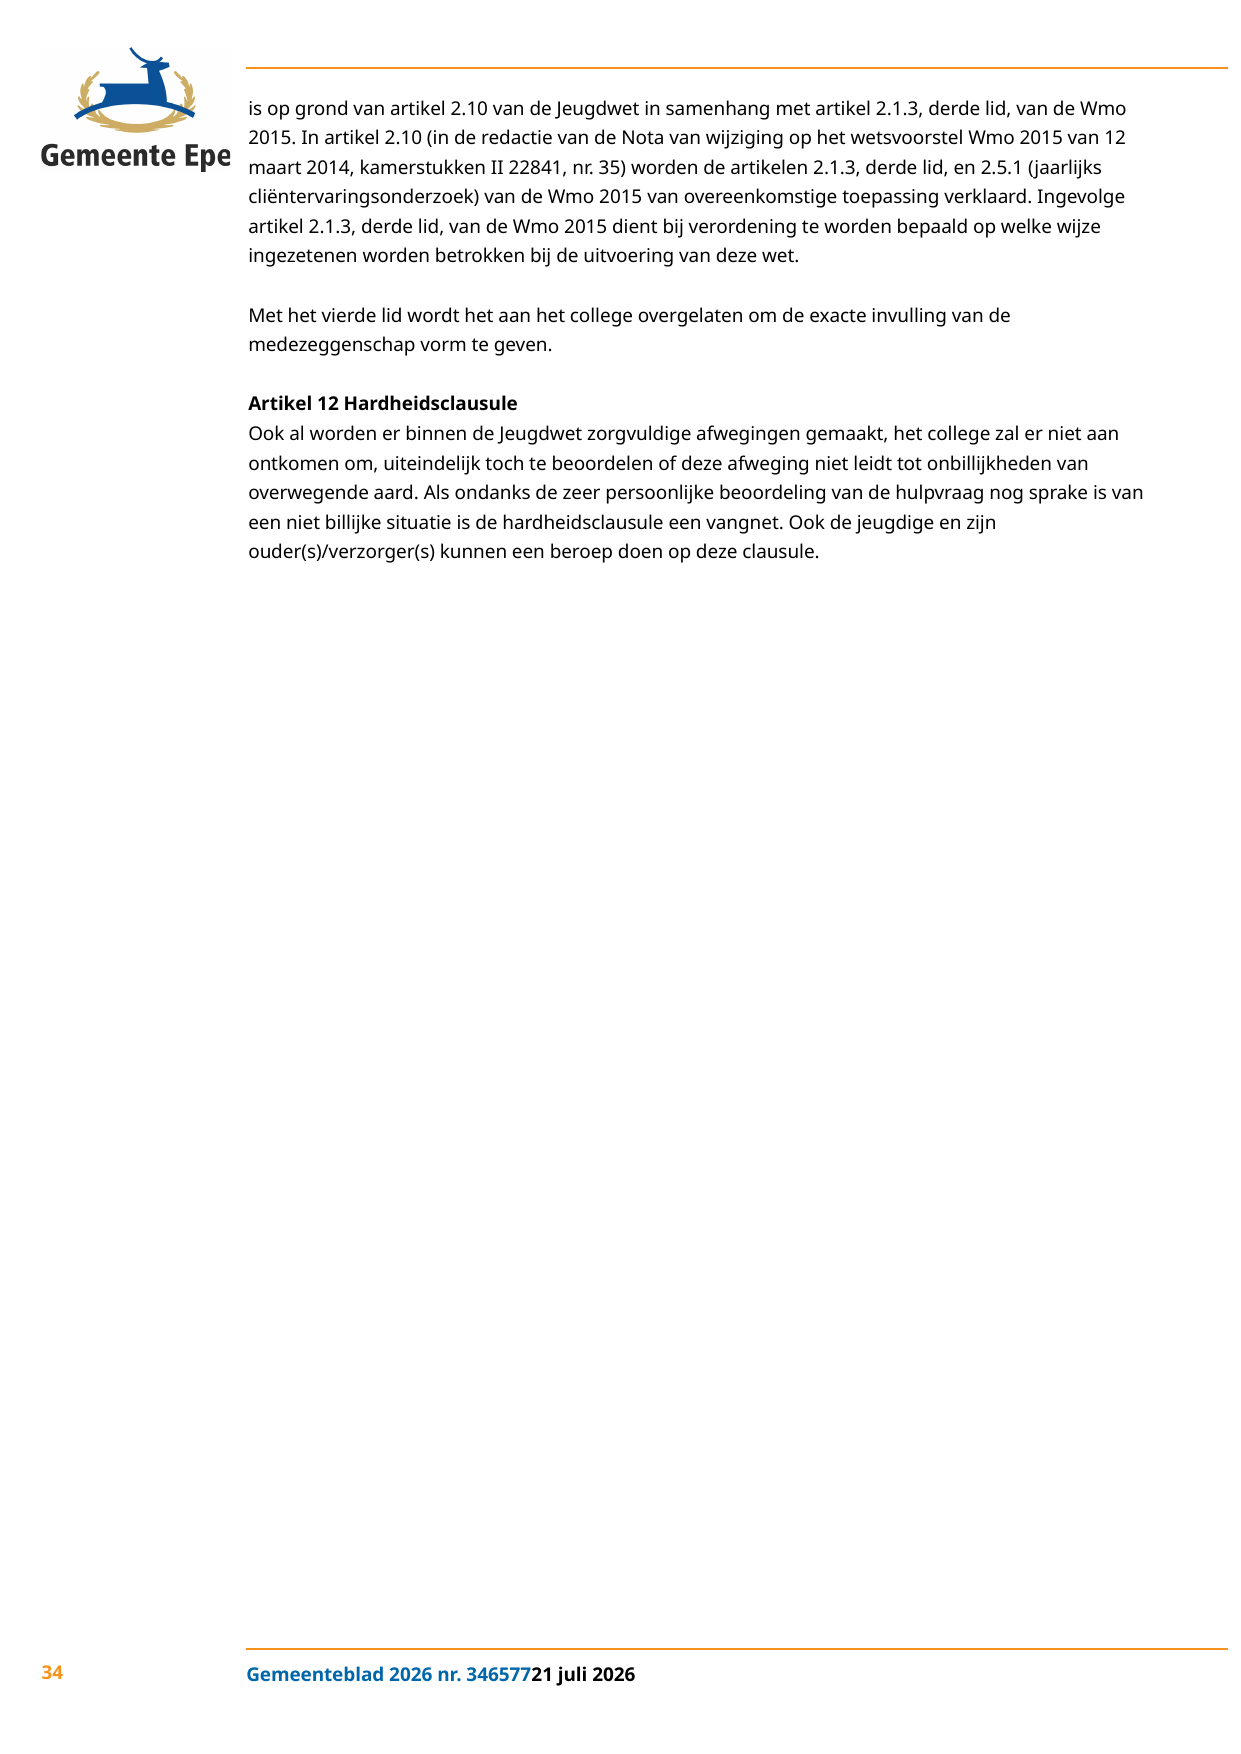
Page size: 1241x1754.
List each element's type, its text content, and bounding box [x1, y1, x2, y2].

text Artikel 12 Hardheidsclausule [248, 391, 1152, 416]
picture [41, 47, 231, 172]
text Ook al worden er binnen de Jeugdwet zorgvuldige afwegingen gemaakt, het college zal er niet aan ontkomen om, uiteindelijk toch te beoordelen of deze afweging niet leidt tot onbillijkheden van overwegende aard. Als ondanks de zeer persoonlijke beoordeling van de hulpvraag nog sprake is van een niet billijke situatie is de hardheidsclausule een vangnet. Ook de jeugdige en zijn ouder(s)/verzorger(s) kunnen een beroep doen op deze clausule. [248, 420, 1152, 564]
text is op grond van artikel 2.10 van de Jeugdwet in samenhang met artikel 2.1.3, derde lid, van de Wmo 2015. In artikel 2.10 (in de redactie van de Nota van wijziging op het wetsvoorstel Wmo 2015 van 12 maart 2014, kamerstukken II 22841, nr. 35) worden de artikelen 2.1.3, derde lid, en 2.5.1 (jaarlijks cliëntervaringsonderzoek) van de Wmo 2015 van overeenkomstige toepassing verklaard. Ingevolge artikel 2.1.3, derde lid, van de Wmo 2015 dient bij verordening te worden bepaald op welke wijze ingezetenen worden betrokken bij de uitvoering van deze wet. [248, 95, 1152, 268]
text Met het vierde lid wordt het aan het college overgelaten om de exacte invulling van de medezeggenschap vorm te geven. [248, 302, 1152, 357]
